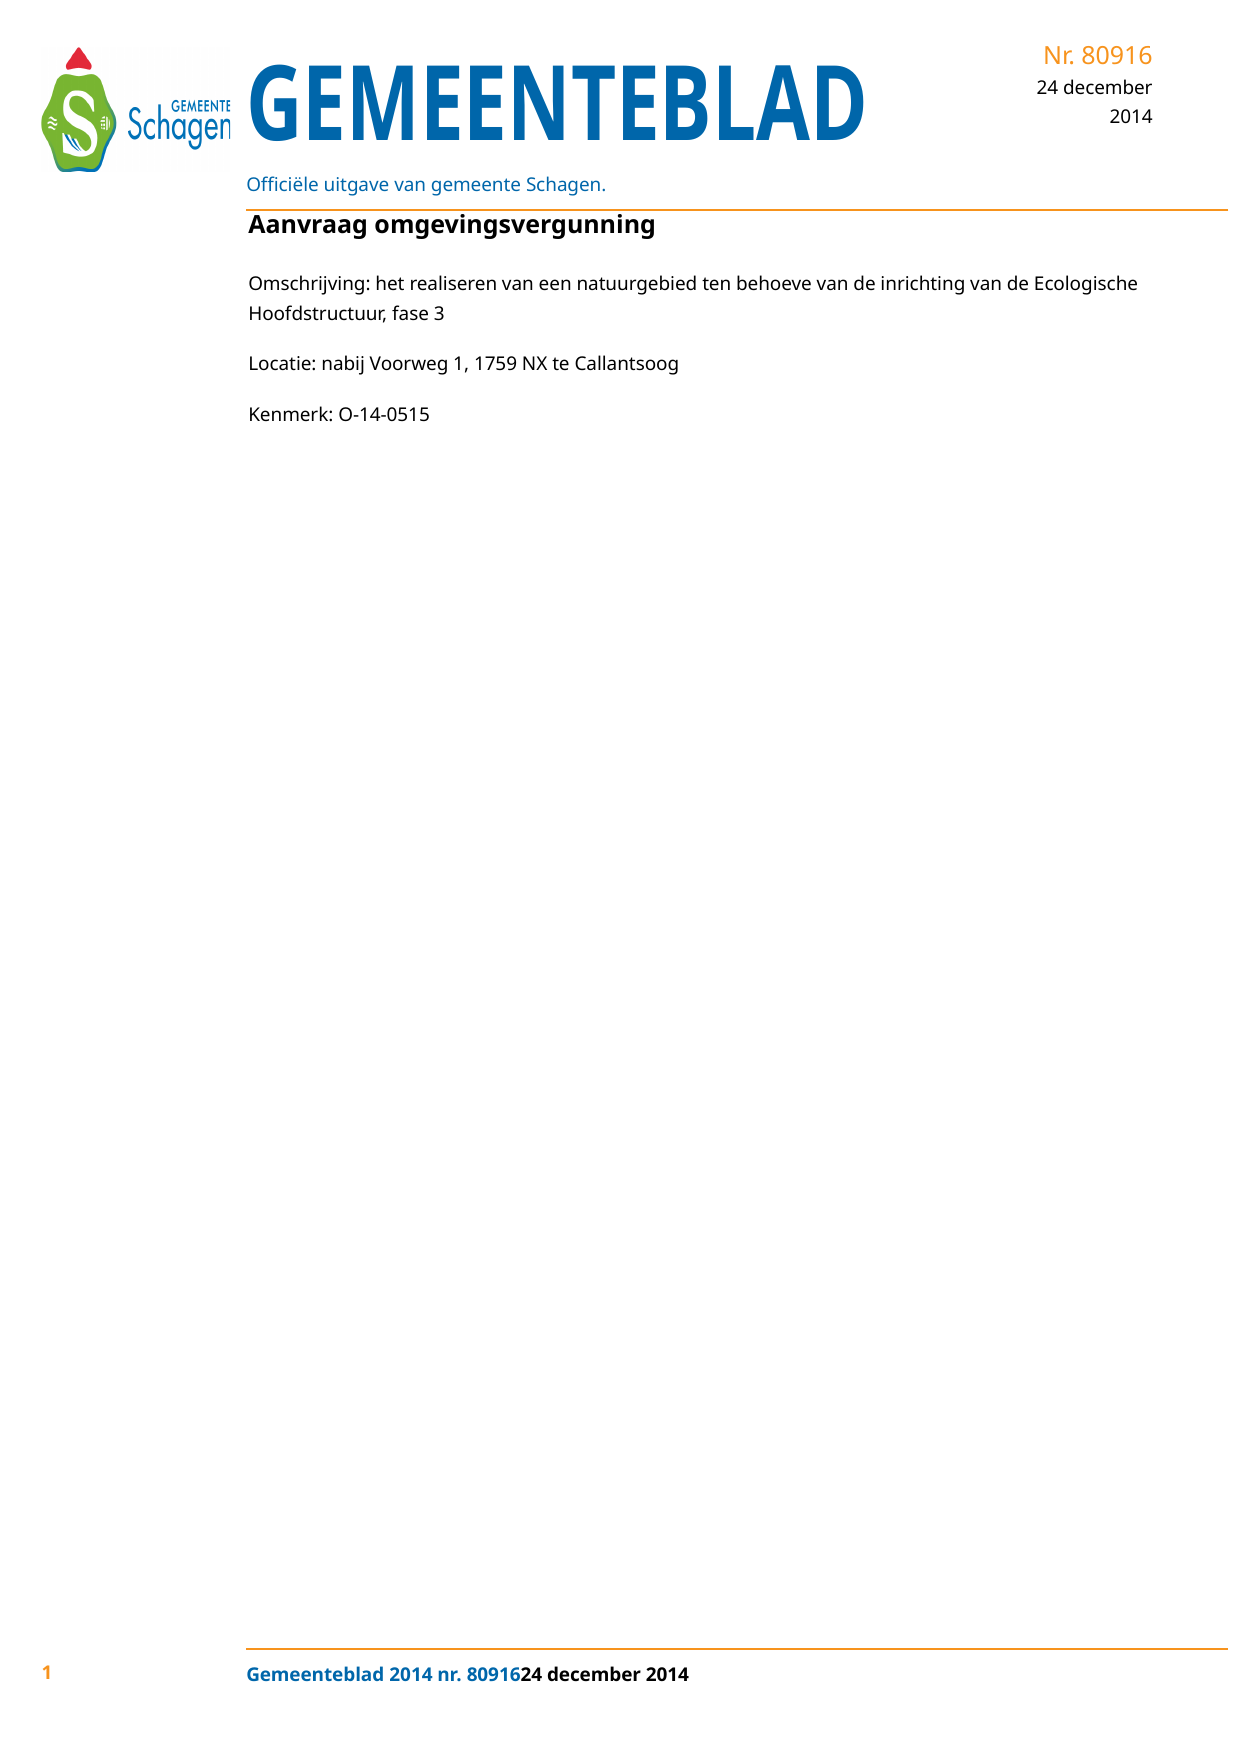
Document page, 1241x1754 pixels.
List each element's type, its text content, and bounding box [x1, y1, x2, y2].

text Omschrijving: het realiseren van een natuurgebied ten behoeve van de inrichting van de Ecologische Hoofdstructuur, fase 3 [248, 270, 1152, 326]
text Aanvraag omgevingsvergunning [248, 211, 1152, 241]
text Kenmerk: O-14-0515 [248, 401, 1152, 426]
text Locatie: nabij Voorweg 1, 1759 NX te Callantsoog [248, 350, 1152, 376]
picture [41, 47, 231, 172]
